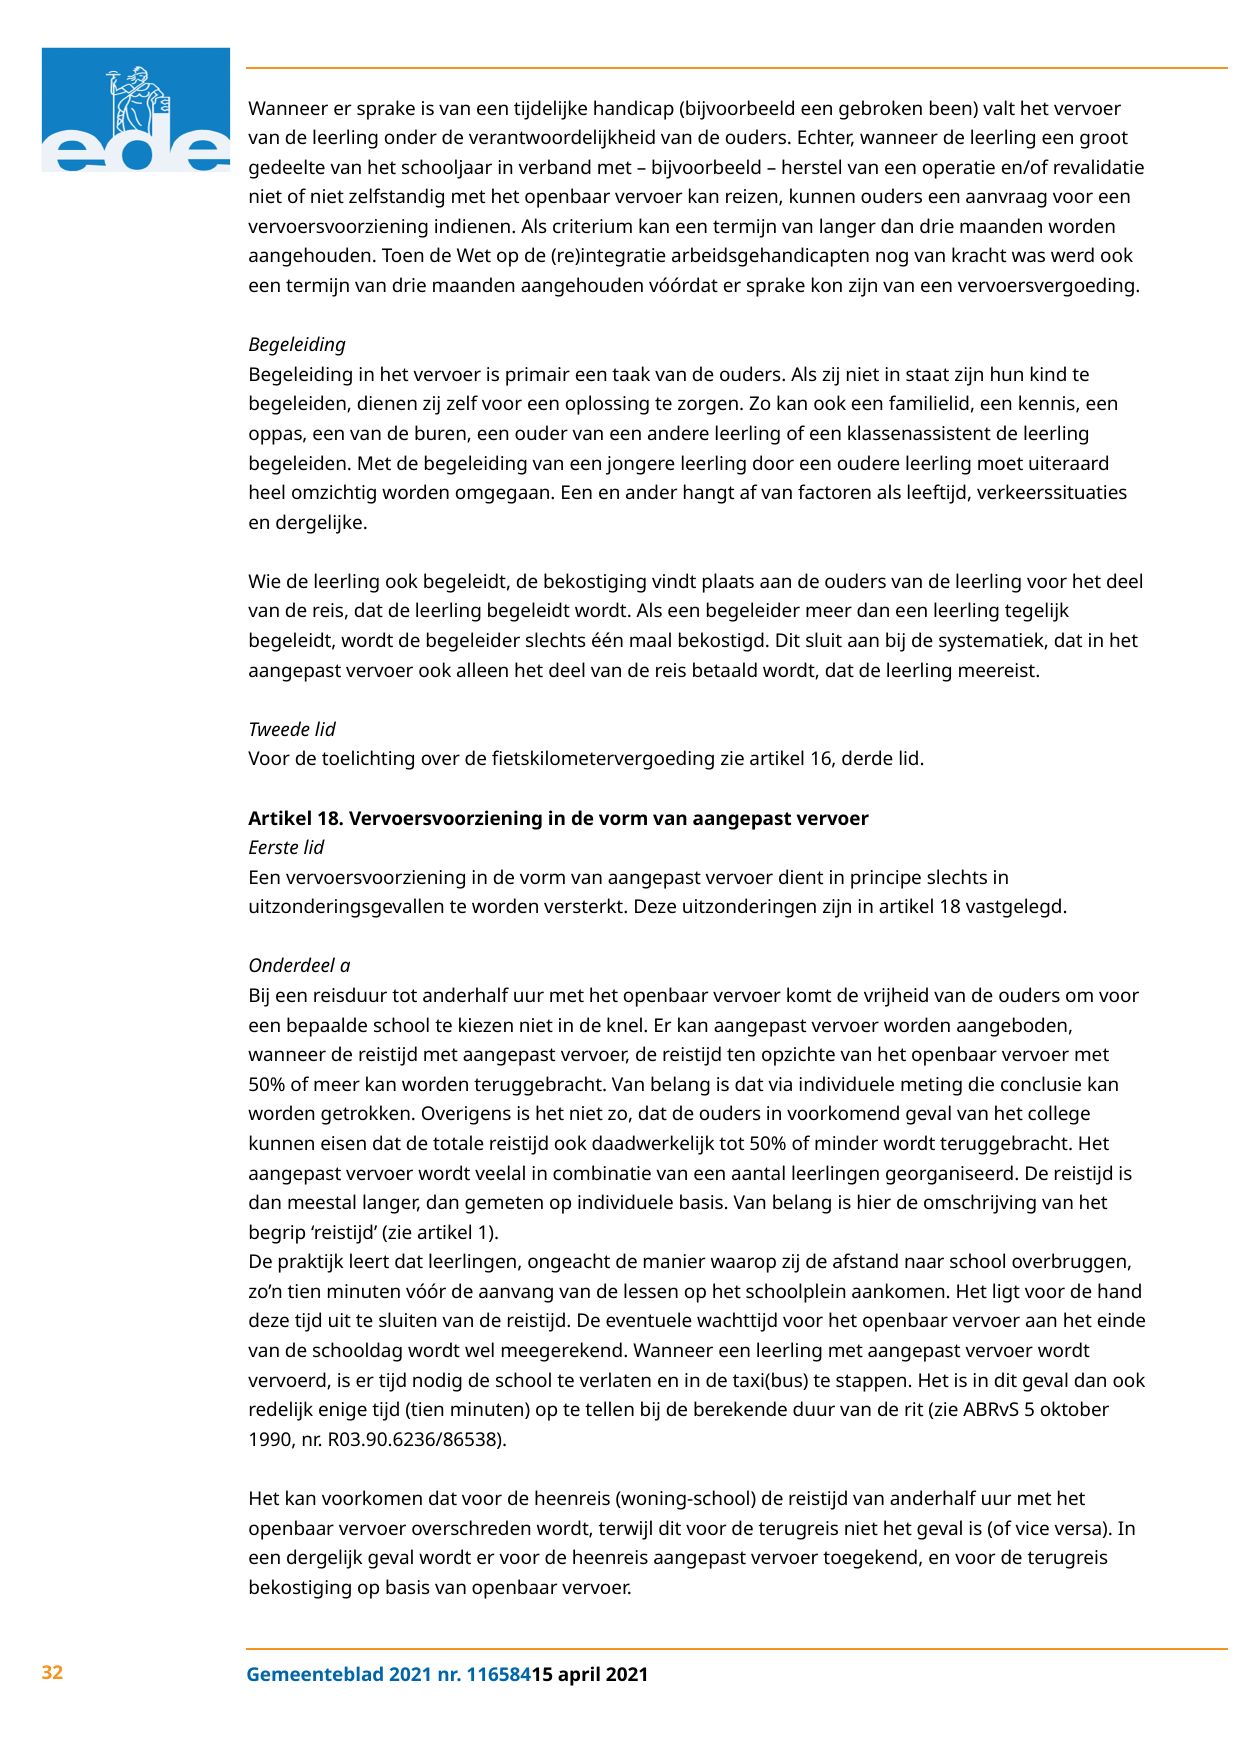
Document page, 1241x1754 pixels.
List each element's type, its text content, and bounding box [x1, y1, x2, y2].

text Bij een reisduur tot anderhalf uur met het openbaar vervoer komt de vrijheid van de ouders om voor een bepaalde school te kiezen niet in de knel. Er kan aangepast vervoer worden aangeboden, wanneer de reistijd met aangepast vervoer, de reistijd ten opzichte van het openbaar vervoer met 50% of meer kan worden teruggebracht. Van belang is dat via individuele meting die conclusie kan worden getrokken. Overigens is het niet zo, dat de ouders in voorkomend geval van het college kunnen eisen dat de totale reistijd ook daadwerkelijk tot 50% of minder wordt teruggebracht. Het aangepast vervoer wordt veelal in combinatie van een aantal leerlingen georganiseerd. De reistijd is dan meestal langer, dan gemeten op individuele basis. Van belang is hier de omschrijving van het begrip ‘reistijd’ (zie artikel 1). [248, 982, 1152, 1245]
text Eerste lid [248, 834, 1152, 860]
text Wanneer er sprake is van een tijdelijke handicap (bijvoorbeeld een gebroken been) valt het vervoer van de leerling onder de verantwoordelijkheid van de ouders. Echter, wanneer de leerling een groot gedeelte van het schooljaar in verband met – bijvoorbeeld – herstel van een operatie en/of revalidatie niet of niet zelfstandig met het openbaar vervoer kan reizen, kunnen ouders een aanvraag voor een vervoersvoorziening indienen. Als criterium kan een termijn van langer dan drie maanden worden aangehouden. Toen de Wet op de (re)integratie arbeidsgehandicapten nog van kracht was werd ook een termijn van drie maanden aangehouden vóórdat er sprake kon zijn van een vervoersvergoeding. [248, 95, 1152, 298]
text Artikel 18. Vervoersvoorziening in de vorm van aangepast vervoer [248, 805, 1152, 831]
text Tweede lid [248, 716, 1152, 742]
text De praktijk leert dat leerlingen, ongeacht de manier waarop zij de afstand naar school overbruggen, zo’n tien minuten vóór de aanvang van de lessen op het schoolplein aankomen. Het ligt voor de hand deze tijd uit te sluiten van de reistijd. De eventuele wachttijd voor het openbaar vervoer aan het einde van de schooldag wordt wel meegerekend. Wanneer een leerling met aangepast vervoer wordt vervoerd, is er tijd nodig de school te verlaten en in de taxi(bus) te stappen. Het is in dit geval dan ook redelijk enige tijd (tien minuten) op te tellen bij de berekende duur van de rit (zie ABRvS 5 oktober 1990, nr. R03.90.6236/86538). [248, 1248, 1152, 1452]
text Het kan voorkomen dat voor de heenreis (woning-school) de reistijd van anderhalf uur met het openbaar vervoer overschreden wordt, terwijl dit voor de terugreis niet het geval is (of vice versa). In een dergelijk geval wordt er voor de heenreis aangepast vervoer toegekend, en voor de terugreis bekostiging op basis van openbaar vervoer. [248, 1485, 1152, 1600]
text Begeleiding in het vervoer is primair een taak van de ouders. Als zij niet in staat zijn hun kind te begeleiden, dienen zij zelf voor een oplossing te zorgen. Zo kan ook een familielid, een kennis, een oppas, een van de buren, een ouder van een andere leerling of een klassenassistent de leerling begeleiden. Met de begeleiding van een jongere leerling door een oudere leerling moet uiteraard heel omzichtig worden omgegaan. Een en ander hangt af van factoren als leeftijd, verkeerssituaties en dergelijke. [248, 361, 1152, 535]
text Onderdeel a [248, 953, 1152, 978]
text Een vervoersvoorziening in de vorm van aangepast vervoer dient in principe slechts in uitzonderingsgevallen te worden versterkt. Deze uitzonderingen zijn in artikel 18 vastgelegd. [248, 864, 1152, 919]
text Wie de leerling ook begeleidt, de bekostiging vindt plaats aan de ouders van de leerling voor het deel van de reis, dat de leerling begeleidt wordt. Als een begeleider meer dan een leerling tegelijk begeleidt, wordt de begeleider slechts één maal bekostigd. Dit sluit aan bij de systematiek, dat in het aangepast vervoer ook alleen het deel van de reis betaald wordt, dat de leerling meereist. [248, 568, 1152, 683]
text Voor de toelichting over de fietskilometervergoeding zie artikel 16, derde lid. [248, 746, 1152, 771]
picture [41, 47, 231, 172]
text Begeleiding [248, 331, 1152, 357]
